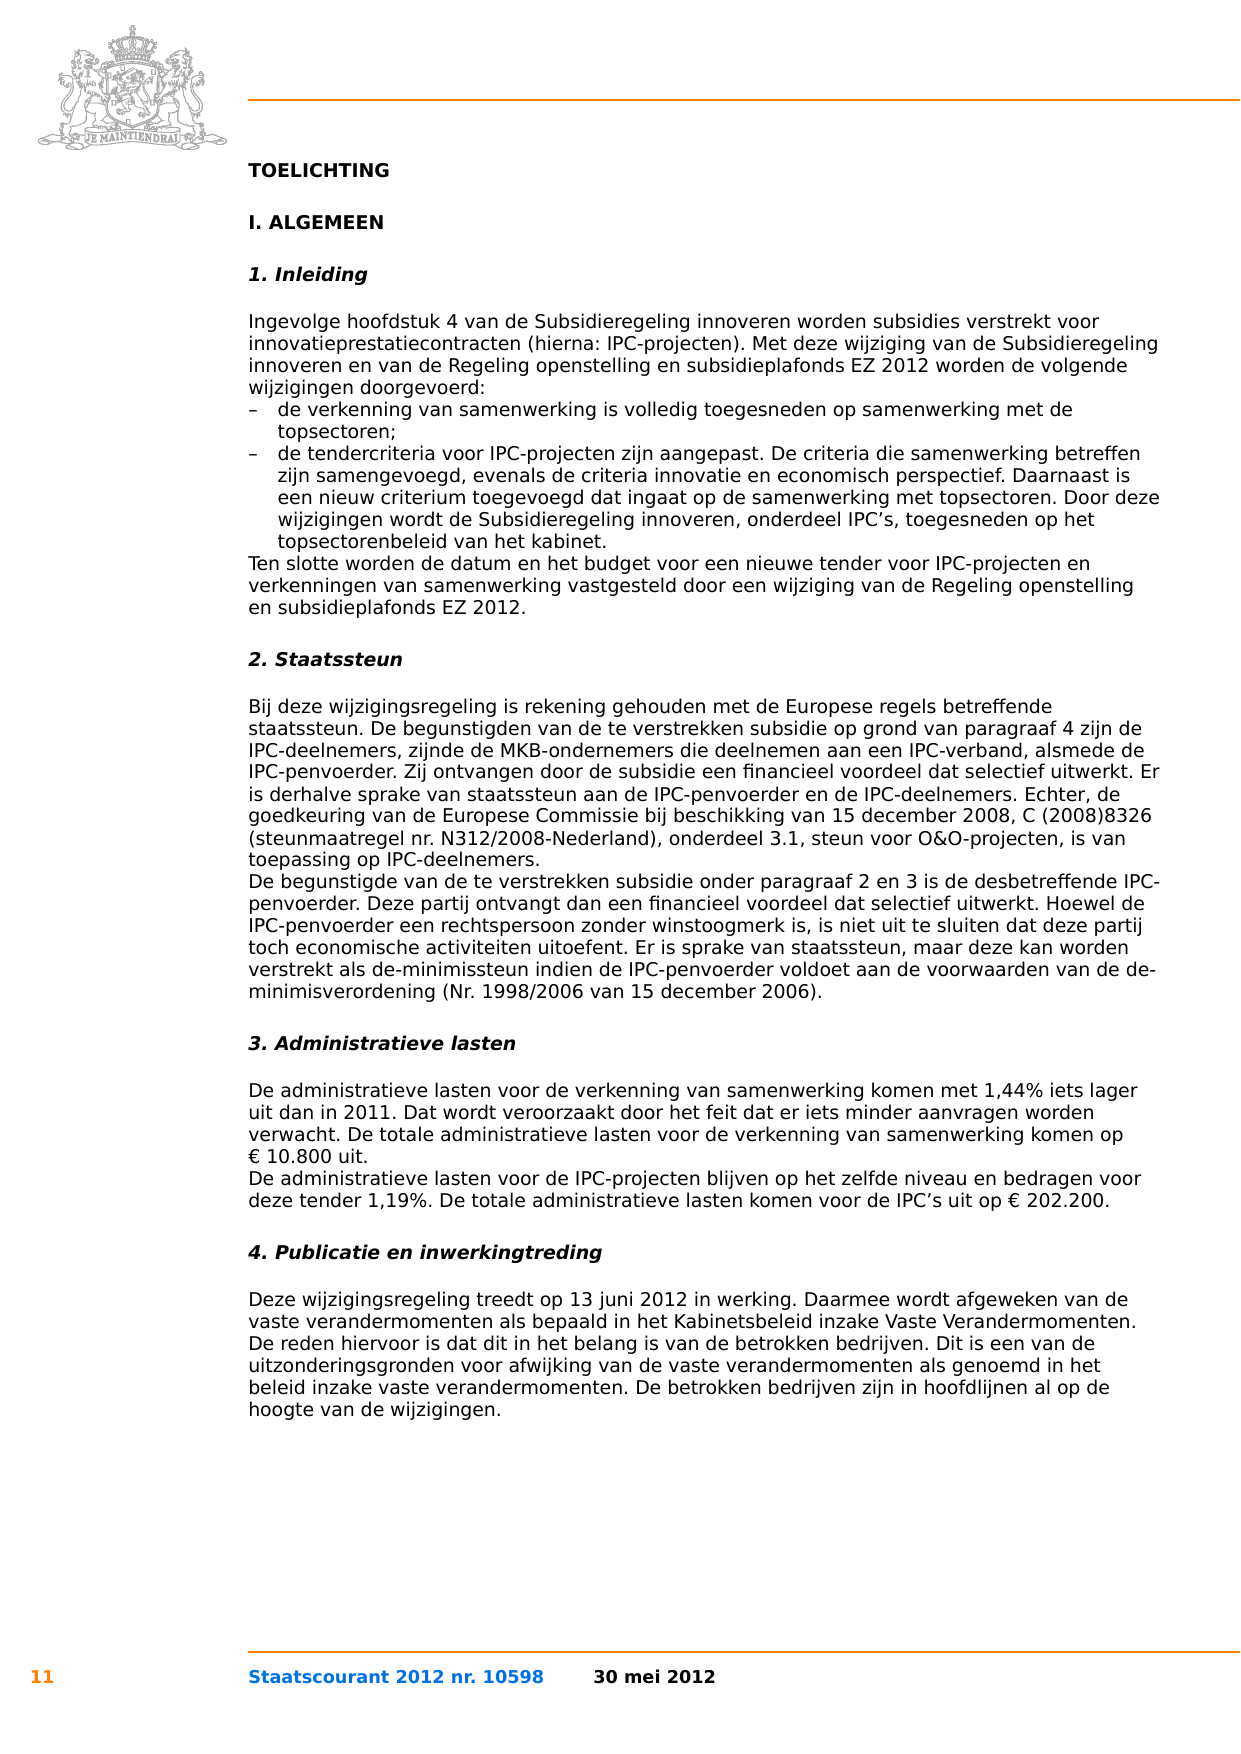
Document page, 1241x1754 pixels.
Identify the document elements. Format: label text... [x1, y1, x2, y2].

text De administratieve lasten voor de IPC-projecten blijven op het zelfde niveau en bedragen voor deze tender 1,19%. De totale administratieve lasten komen voor de IPC’s uit op € 202.200. [248, 1168, 1163, 1212]
text De administratieve lasten voor de verkenning van samenwerking komen met 1,44% iets lager uit dan in 2011. Dat wordt veroorzaakt door het feit dat er iets minder aanvragen worden verwacht. De totale administratieve lasten voor de verkenning van samenwerking komen op € 10.800 uit. [248, 1080, 1163, 1168]
text – de tendercriteria voor IPC-projecten zijn aangepast. De criteria die samenwerking betreffen zijn samengevoegd, evenals de criteria innovatie en economisch perspectief. Daarnaast is een nieuw criterium toegevoegd dat ingaat op de samenwerking met topsectoren. Door deze wijzigingen wordt de Subsidieregeling innoveren, onderdeel IPC’s, toegesneden op het topsectorenbeleid van het kabinet. [248, 443, 1163, 553]
subtitle 4. Publicatie en inwerkingtreding [248, 1242, 1163, 1264]
text – de verkenning van samenwerking is volledig toegesneden op samenwerking met de topsectoren; [248, 399, 1163, 443]
picture [38, 25, 227, 150]
text De begunstigde van de te verstrekken subsidie onder paragraaf 2 en 3 is de desbetreffende IPC-penvoerder. Deze partij ontvangt dan een financieel voordeel dat selectief uitwerkt. Hoewel de IPC-penvoerder een rechtspersoon zonder winstoogmerk is, is niet uit te sluiten dat deze partij toch economische activiteiten uitoefent. Er is sprake van staatssteun, maar deze kan worden verstrekt als de-minimissteun indien de IPC-penvoerder voldoet aan de voorwaarden van de de-minimisverordening (Nr. 1998/2006 van 15 december 2006). [248, 871, 1163, 1003]
subtitle 1. Inleiding [248, 264, 1163, 286]
text Bij deze wijzigingsregeling is rekening gehouden met de Europese regels betreffende staatssteun. De begunstigden van de te verstrekken subsidie op grond van paragraaf 4 zijn de IPC-deelnemers, zijnde de MKB-ondernemers die deelnemen aan een IPC-verband, alsmede de IPC-penvoerder. Zij ontvangen door de subsidie een financieel voordeel dat selectief uitwerkt. Er is derhalve sprake van staatssteun aan de IPC-penvoerder en de IPC-deelnemers. Echter, de goedkeuring van de Europese Commissie bij beschikking van 15 december 2008, C (2008)8326 (steunmaatregel nr. N312/2008-Nederland), onderdeel 3.1, steun voor O&O-projecten, is van toepassing op IPC-deelnemers. [248, 696, 1163, 871]
subtitle 2. Staatssteun [248, 648, 1163, 671]
subtitle I. ALGEMEEN [248, 212, 1163, 234]
subtitle 3. Administratieve lasten [248, 1033, 1163, 1055]
text Ten slotte worden de datum en het budget voor een nieuwe tender voor IPC-projecten en verkenningen van samenwerking vastgesteld door een wijziging van de Regeling openstelling en subsidieplafonds EZ 2012. [248, 553, 1163, 618]
text Ingevolge hoofdstuk 4 van de Subsidieregeling innoveren worden subsidies verstrekt voor innovatieprestatiecontracten (hierna: IPC-projecten). Met deze wijziging van de Subsidieregeling innoveren en van de Regeling openstelling en subsidieplafonds EZ 2012 worden de volgende wijzigingen doorgevoerd: [248, 311, 1163, 399]
text Deze wijzigingsregeling treedt op 13 juni 2012 in werking. Daarmee wordt afgeweken van de vaste verandermomenten als bepaald in het Kabinetsbeleid inzake Vaste Verandermomenten. De reden hiervoor is dat dit in het belang is van de betrokken bedrijven. Dit is een van de uitzonderingsgronden voor afwijking van de vaste verandermomenten als genoemd in het beleid inzake vaste verandermomenten. De betrokken bedrijven zijn in hoofdlijnen al op de hoogte van de wijzigingen. [248, 1289, 1163, 1421]
subtitle TOELICHTING [248, 160, 1163, 182]
